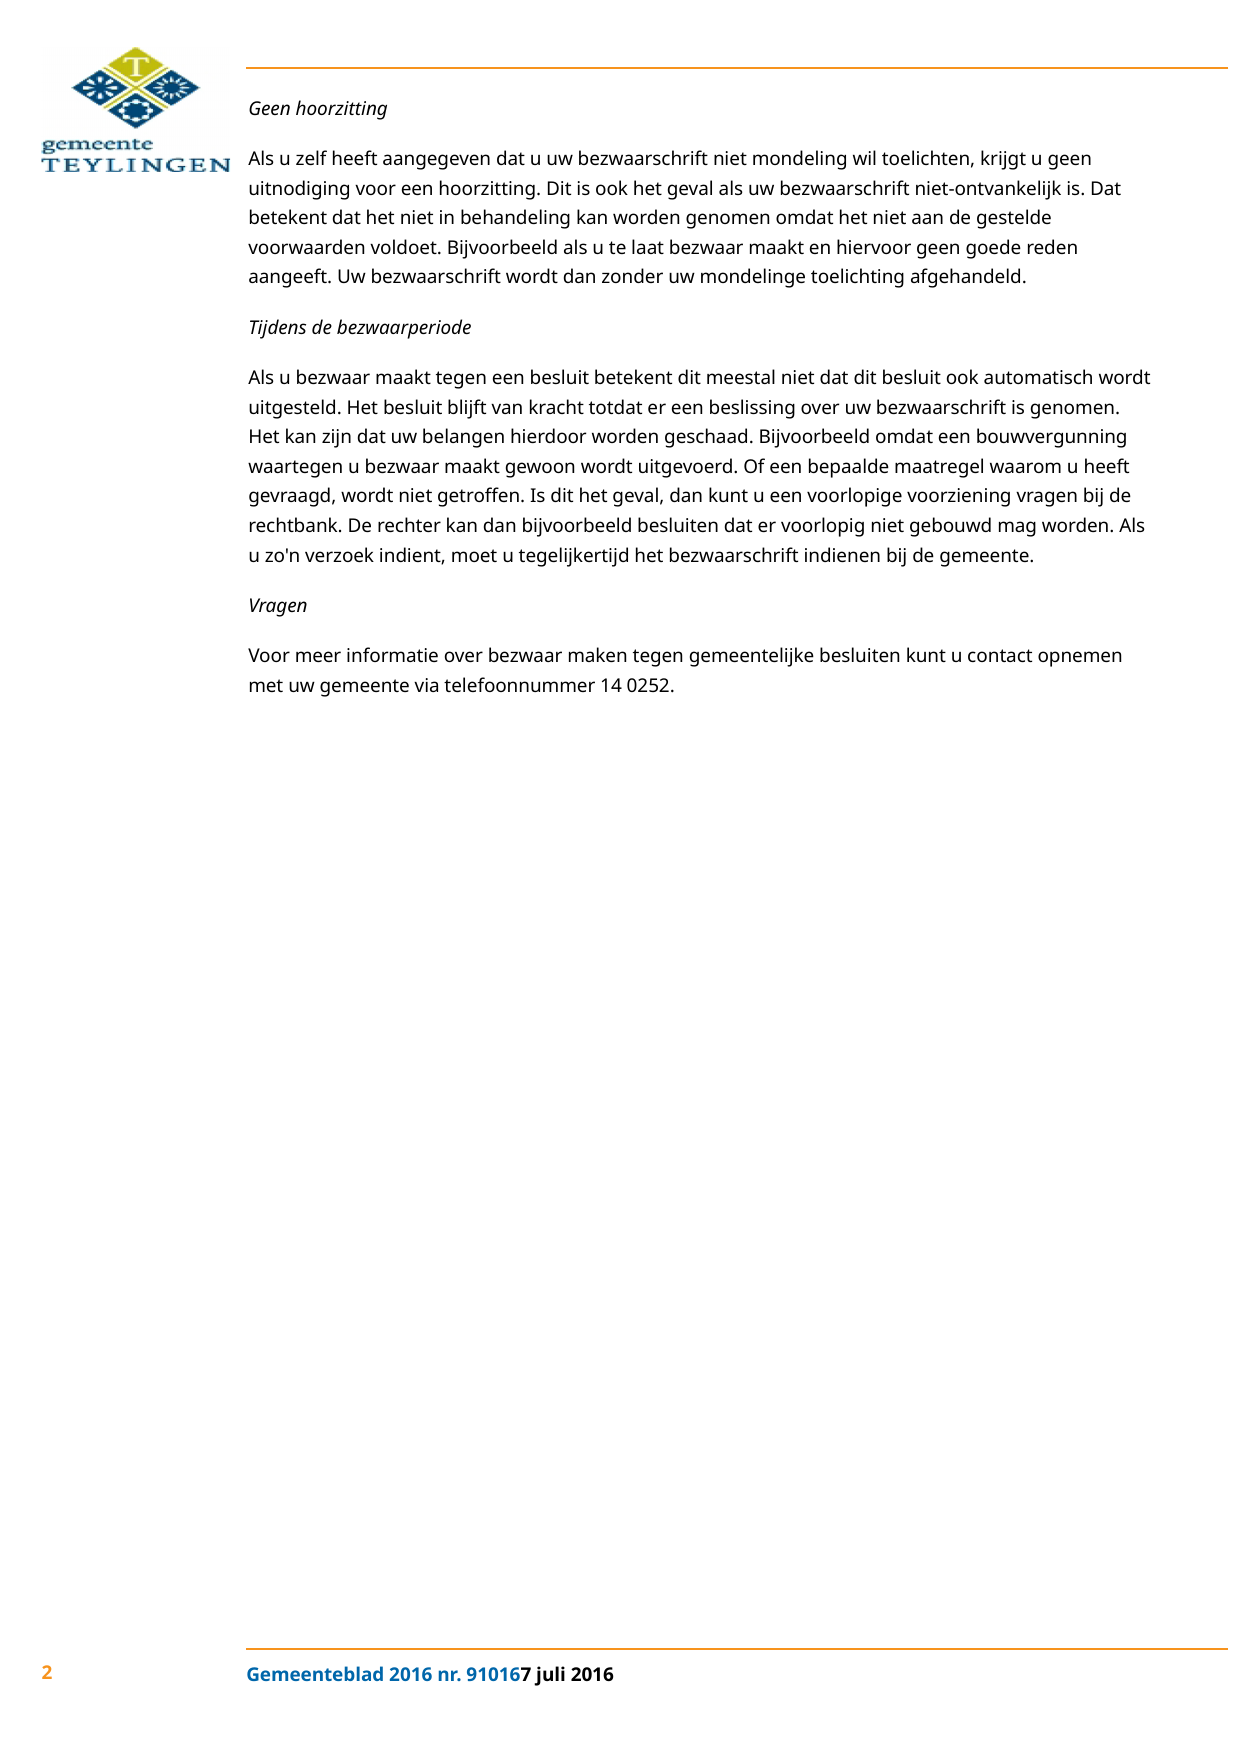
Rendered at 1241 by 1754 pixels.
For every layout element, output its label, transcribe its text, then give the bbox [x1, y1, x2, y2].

text Als u zelf heeft aangegeven dat u uw bezwaarschrift niet mondeling wil toelichten, krijgt u geen uitnodiging voor een hoorzitting. Dit is ook het geval als uw bezwaarschrift niet-ontvankelijk is. Dat betekent dat het niet in behandeling kan worden genomen omdat het niet aan de gestelde voorwaarden voldoet. Bijvoorbeeld als u te laat bezwaar maakt en hiervoor geen goede reden aangeeft. Uw bezwaarschrift wordt dan zonder uw mondelinge toelichting afgehandeld. [248, 145, 1152, 289]
text Als u bezwaar maakt tegen een besluit betekent dit meestal niet dat dit besluit ook automatisch wordt uitgesteld. Het besluit blijft van kracht totdat er een beslissing over uw bezwaarschrift is genomen. Het kan zijn dat uw belangen hierdoor worden geschaad. Bijvoorbeeld omdat een bouwvergunning waartegen u bezwaar maakt gewoon wordt uitgevoerd. Of een bepaalde maatregel waarom u heeft gevraagd, wordt niet getroffen. Is dit het geval, dan kunt u een voorlopige voorziening vragen bij de rechtbank. De rechter kan dan bijvoorbeeld besluiten dat er voorlopig niet gebouwd mag worden. Als u zo'n verzoek indient, moet u tegelijkertijd het bezwaarschrift indienen bij de gemeente. [248, 364, 1152, 568]
text Vragen [248, 592, 1152, 618]
picture [41, 47, 231, 172]
text Voor meer informatie over bezwaar maken tegen gemeentelijke besluiten kunt u contact opnemen met uw gemeente via telefoonnummer 14 0252. [248, 643, 1152, 698]
text Tijdens de bezwaarperiode [248, 314, 1152, 340]
text Geen hoorzitting [248, 95, 1152, 121]
